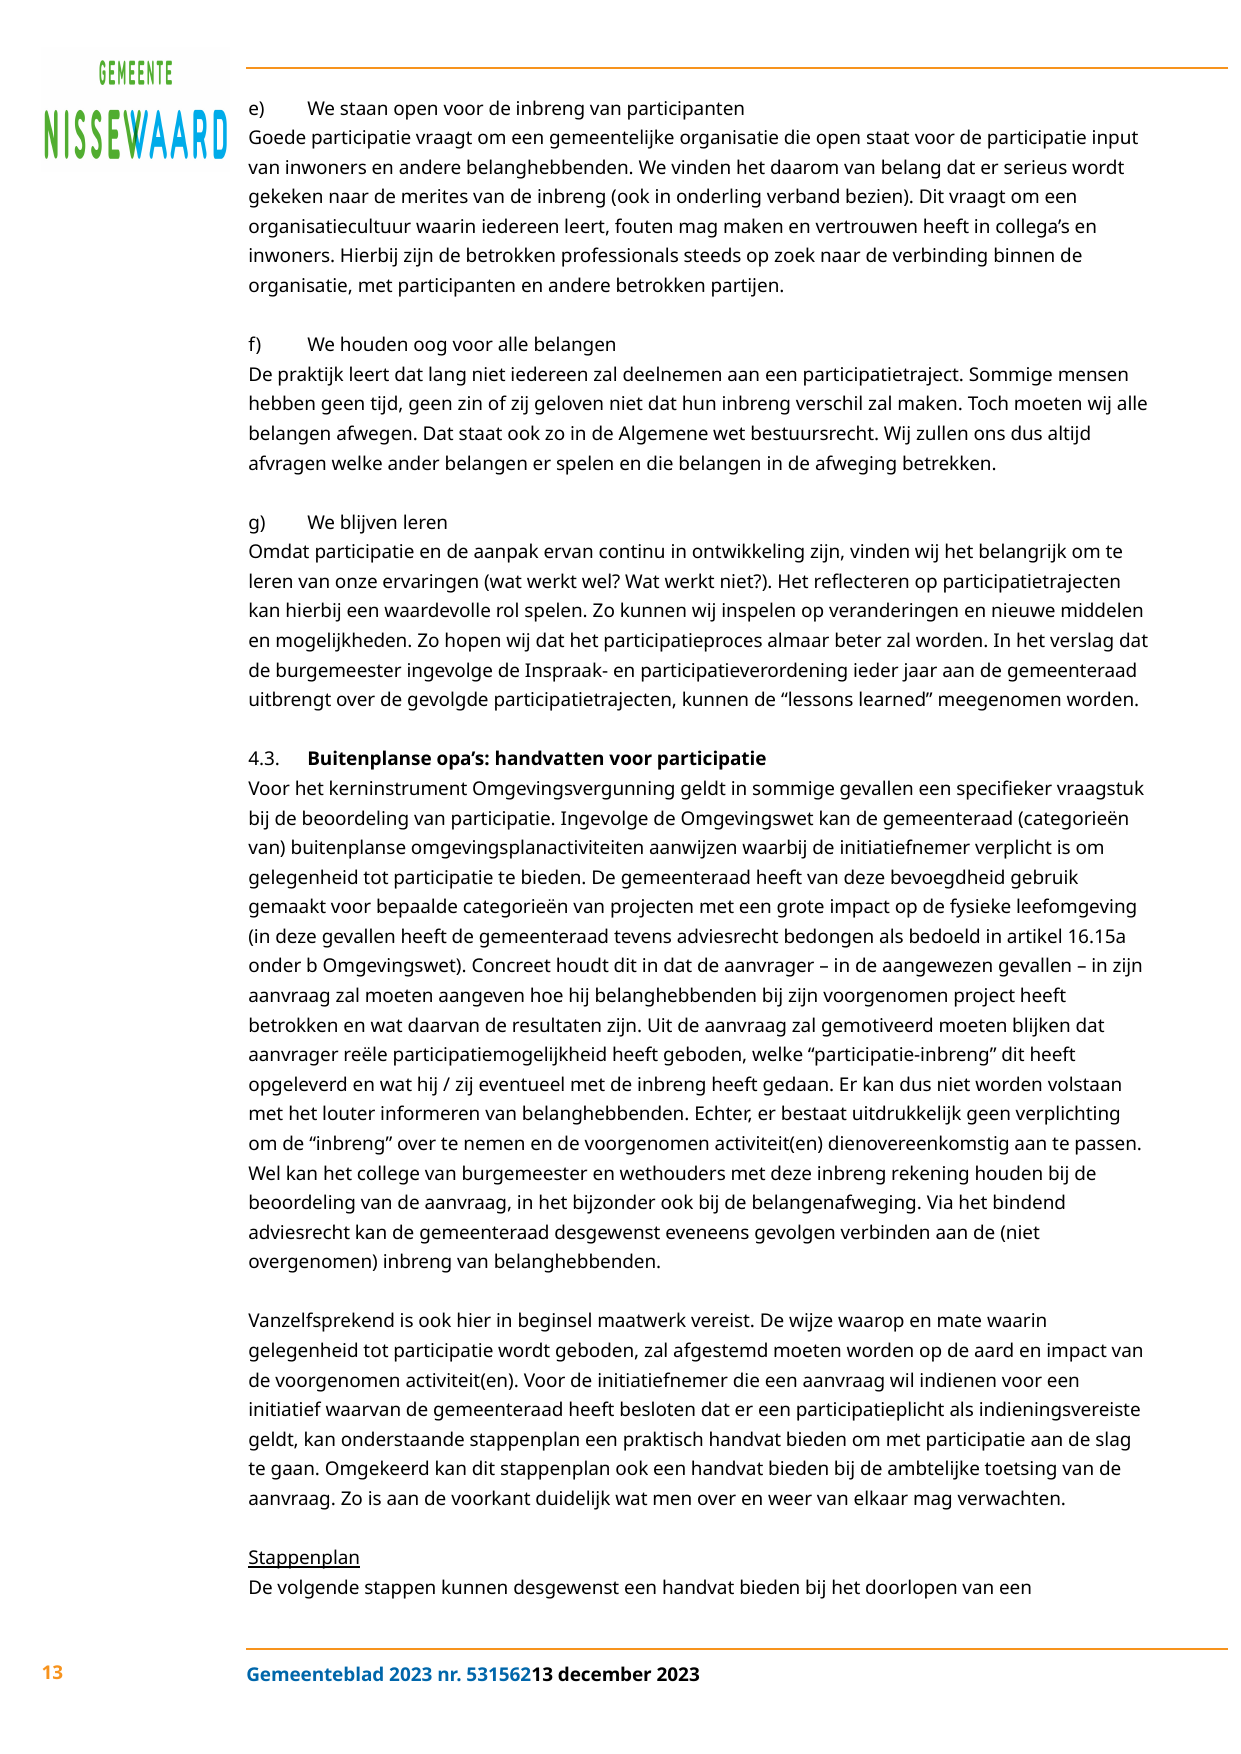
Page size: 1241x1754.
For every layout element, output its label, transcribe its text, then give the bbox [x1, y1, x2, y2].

text De praktijk leert dat lang niet iedereen zal deelnemen aan een participatietraject. Sommige mensen hebben geen tijd, geen zin of zij geloven niet dat hun inbreng verschil zal maken. Toch moeten wij alle belangen afwegen. Dat staat ook zo in de Algemene wet bestuursrecht. Wij zullen ons dus altijd afvragen welke ander belangen er spelen en die belangen in de afweging betrekken. [248, 361, 1152, 476]
text Stappenplan [248, 1544, 1152, 1570]
text Omdat participatie en de aanpak ervan continu in ontwikkeling zijn, vinden wij het belangrijk om te leren van onze ervaringen (wat werkt wel? Wat werkt niet?). Het reflecteren op participatietrajecten kan hierbij een waardevolle rol spelen. Zo kunnen wij inspelen op veranderingen en nieuwe middelen en mogelijkheden. Zo hopen wij dat het participatieproces almaar beter zal worden. In het verslag dat de burgemeester ingevolge de Inspraak- en participatieverordening ieder jaar aan de gemeenteraad uitbrengt over de gevolgde participatietrajecten, kunnen de “lessons learned” meegenomen worden. [248, 538, 1152, 712]
list We houden oog voor alle belangen [248, 331, 1152, 357]
list Buitenplanse opa’s: handvatten voor participatie [248, 746, 1152, 771]
text Voor het kerninstrument Omgevingsvergunning geldt in sommige gevallen een specifieker vraagstuk bij de beoordeling van participatie. Ingevolge de Omgevingswet kan de gemeenteraad (categorieën van) buitenplanse omgevingsplanactiviteiten aanwijzen waarbij de initiatiefnemer verplicht is om gelegenheid tot participatie te bieden. De gemeenteraad heeft van deze bevoegdheid gebruik gemaakt voor bepaalde categorieën van projecten met een grote impact op de fysieke leefomgeving (in deze gevallen heeft de gemeenteraad tevens adviesrecht bedongen als bedoeld in artikel 16.15a onder b Omgevingswet). Concreet houdt dit in dat de aanvrager – in de aangewezen gevallen – in zijn aanvraag zal moeten aangeven hoe hij belanghebbenden bij zijn voorgenomen project heeft betrokken en wat daarvan de resultaten zijn. Uit de aanvraag zal gemotiveerd moeten blijken dat aanvrager reële participatiemogelijkheid heeft geboden, welke “participatie-inbreng” dit heeft opgeleverd en wat hij / zij eventueel met de inbreng heeft gedaan. Er kan dus niet worden volstaan met het louter informeren van belanghebbenden. Echter, er bestaat uitdrukkelijk geen verplichting om de “inbreng” over te nemen en de voorgenomen activiteit(en) dienovereenkomstig aan te passen. Wel kan het college van burgemeester en wethouders met deze inbreng rekening houden bij de beoordeling van de aanvraag, in het bijzonder ook bij de belangenafweging. Via het bindend adviesrecht kan de gemeenteraad desgewenst eveneens gevolgen verbinden aan de (niet overgenomen) inbreng van belanghebbenden. [248, 775, 1152, 1274]
picture [41, 47, 231, 172]
list We staan open voor de inbreng van participanten [248, 95, 1152, 121]
text De volgende stappen kunnen desgewenst een handvat bieden bij het doorlopen van een [248, 1574, 1152, 1600]
list We blijven leren [248, 509, 1152, 535]
text Vanzelfsprekend is ook hier in beginsel maatwerk vereist. De wijze waarop en mate waarin gelegenheid tot participatie wordt geboden, zal afgestemd moeten worden op de aard en impact van de voorgenomen activiteit(en). Voor de initiatiefnemer die een aanvraag wil indienen voor een initiatief waarvan de gemeenteraad heeft besloten dat er een participatieplicht als indieningsvereiste geldt, kan onderstaande stappenplan een praktisch handvat bieden om met participatie aan de slag te gaan. Omgekeerd kan dit stappenplan ook een handvat bieden bij de ambtelijke toetsing van de aanvraag. Zo is aan de voorkant duidelijk wat men over en weer van elkaar mag verwachten. [248, 1308, 1152, 1511]
text Goede participatie vraagt om een gemeentelijke organisatie die open staat voor de participatie input van inwoners en andere belanghebbenden. We vinden het daarom van belang dat er serieus wordt gekeken naar de merites van de inbreng (ook in onderling verband bezien). Dit vraagt om een organisatiecultuur waarin iedereen leert, fouten mag maken en vertrouwen heeft in collega’s en inwoners. Hierbij zijn de betrokken professionals steeds op zoek naar de verbinding binnen de organisatie, met participanten en andere betrokken partijen. [248, 124, 1152, 298]
